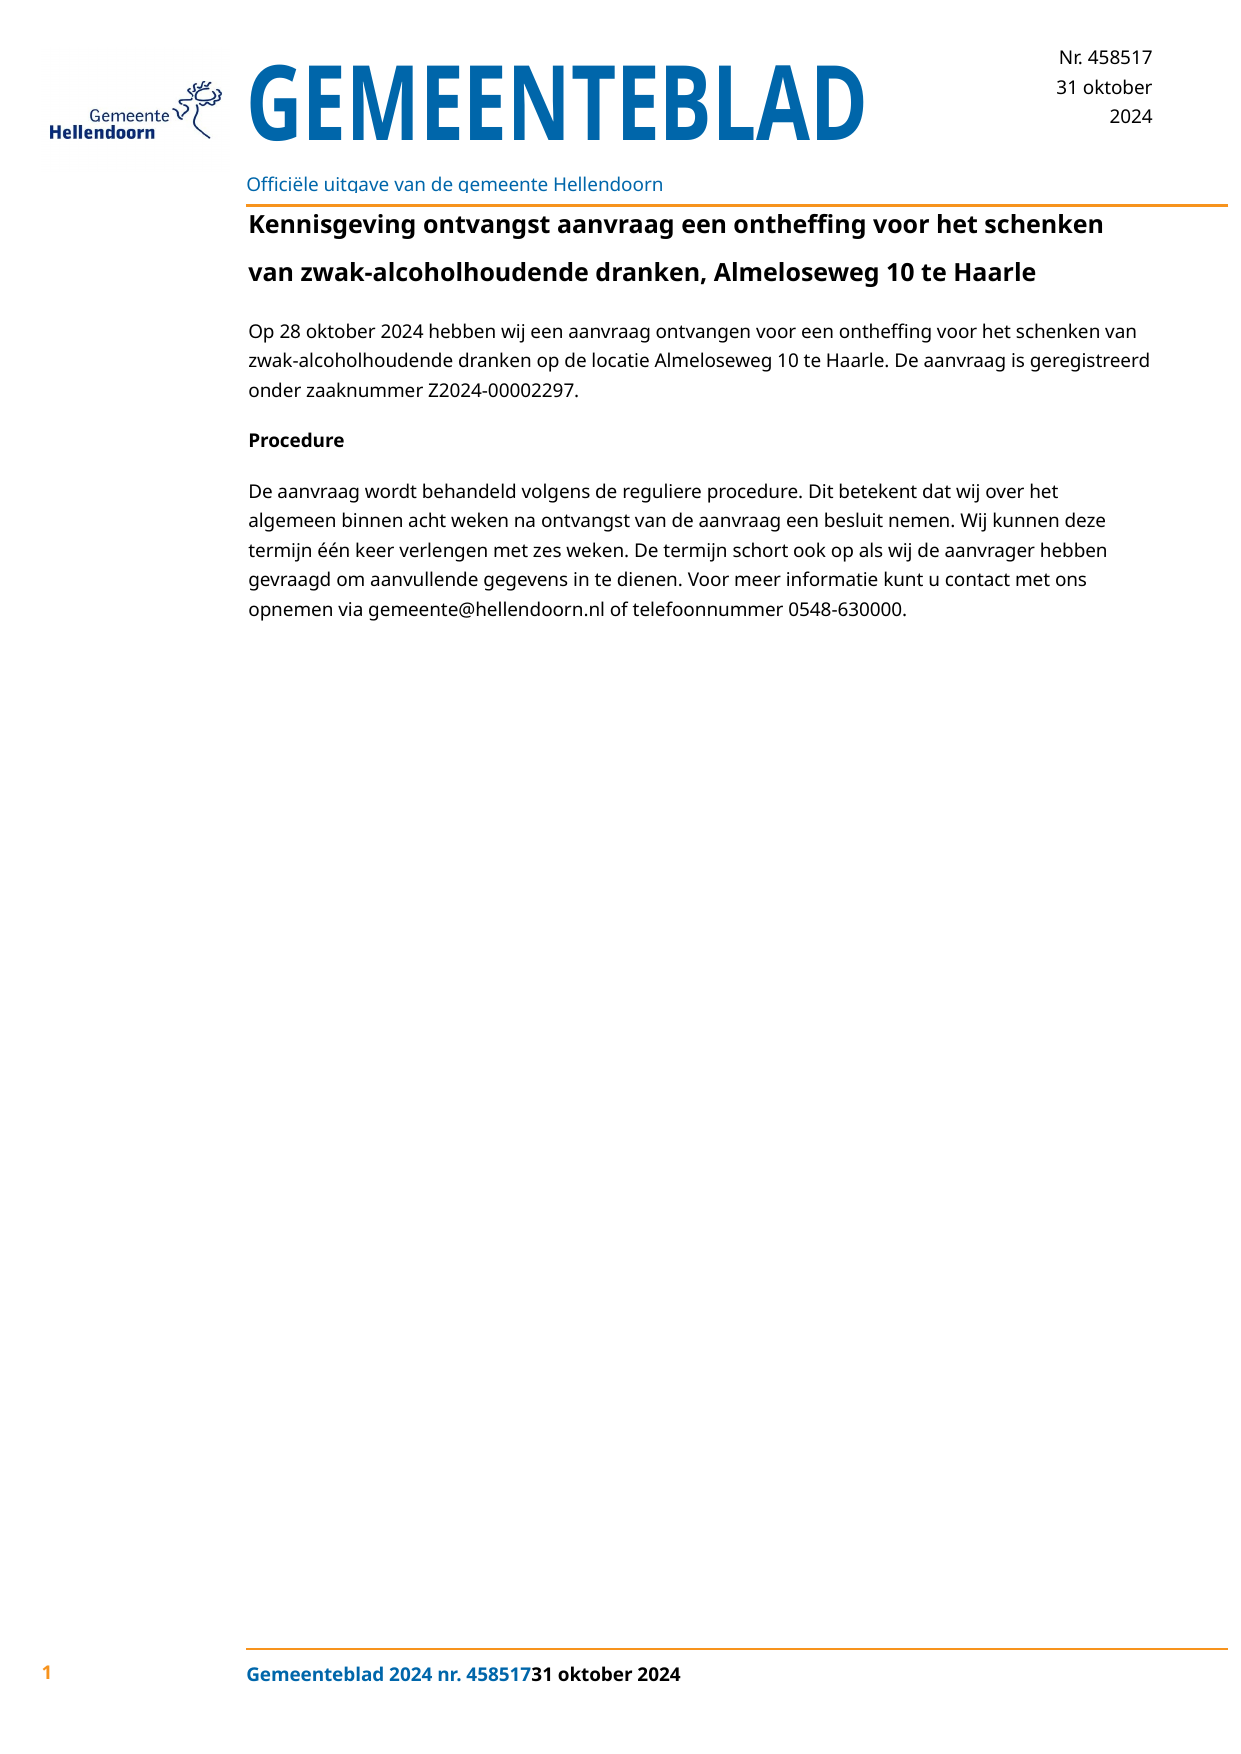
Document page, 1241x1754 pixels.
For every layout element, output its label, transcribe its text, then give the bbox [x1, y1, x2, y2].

text Op 28 oktober 2024 hebben wij een aanvraag ontvangen voor een ontheffing voor het schenken van zwak-alcoholhoudende dranken op de locatie Almeloseweg 10 te Haarle. De aanvraag is geregistreerd onder zaaknummer Z2024-00002297. [248, 318, 1152, 403]
text Procedure [248, 427, 1152, 453]
text De aanvraag wordt behandeld volgens de reguliere procedure. Dit betekent dat wij over het algemeen binnen acht weken na ontvangst van de aanvraag een besluit nemen. Wij kunnen deze termijn één keer verlengen met zes weken. De termijn schort ook op als wij de aanvrager hebben gevraagd om aanvullende gegevens in te dienen. Voor meer informatie kunt u contact met ons opnemen via gemeente@hellendoorn.nl of telefoonnummer 0548-630000. [248, 478, 1152, 622]
picture [41, 47, 231, 172]
text Kennisgeving ontvangst aanvraag een ontheffing voor het schenken van zwak-alcoholhoudende dranken, Almeloseweg 10 te Haarle [248, 207, 1152, 288]
